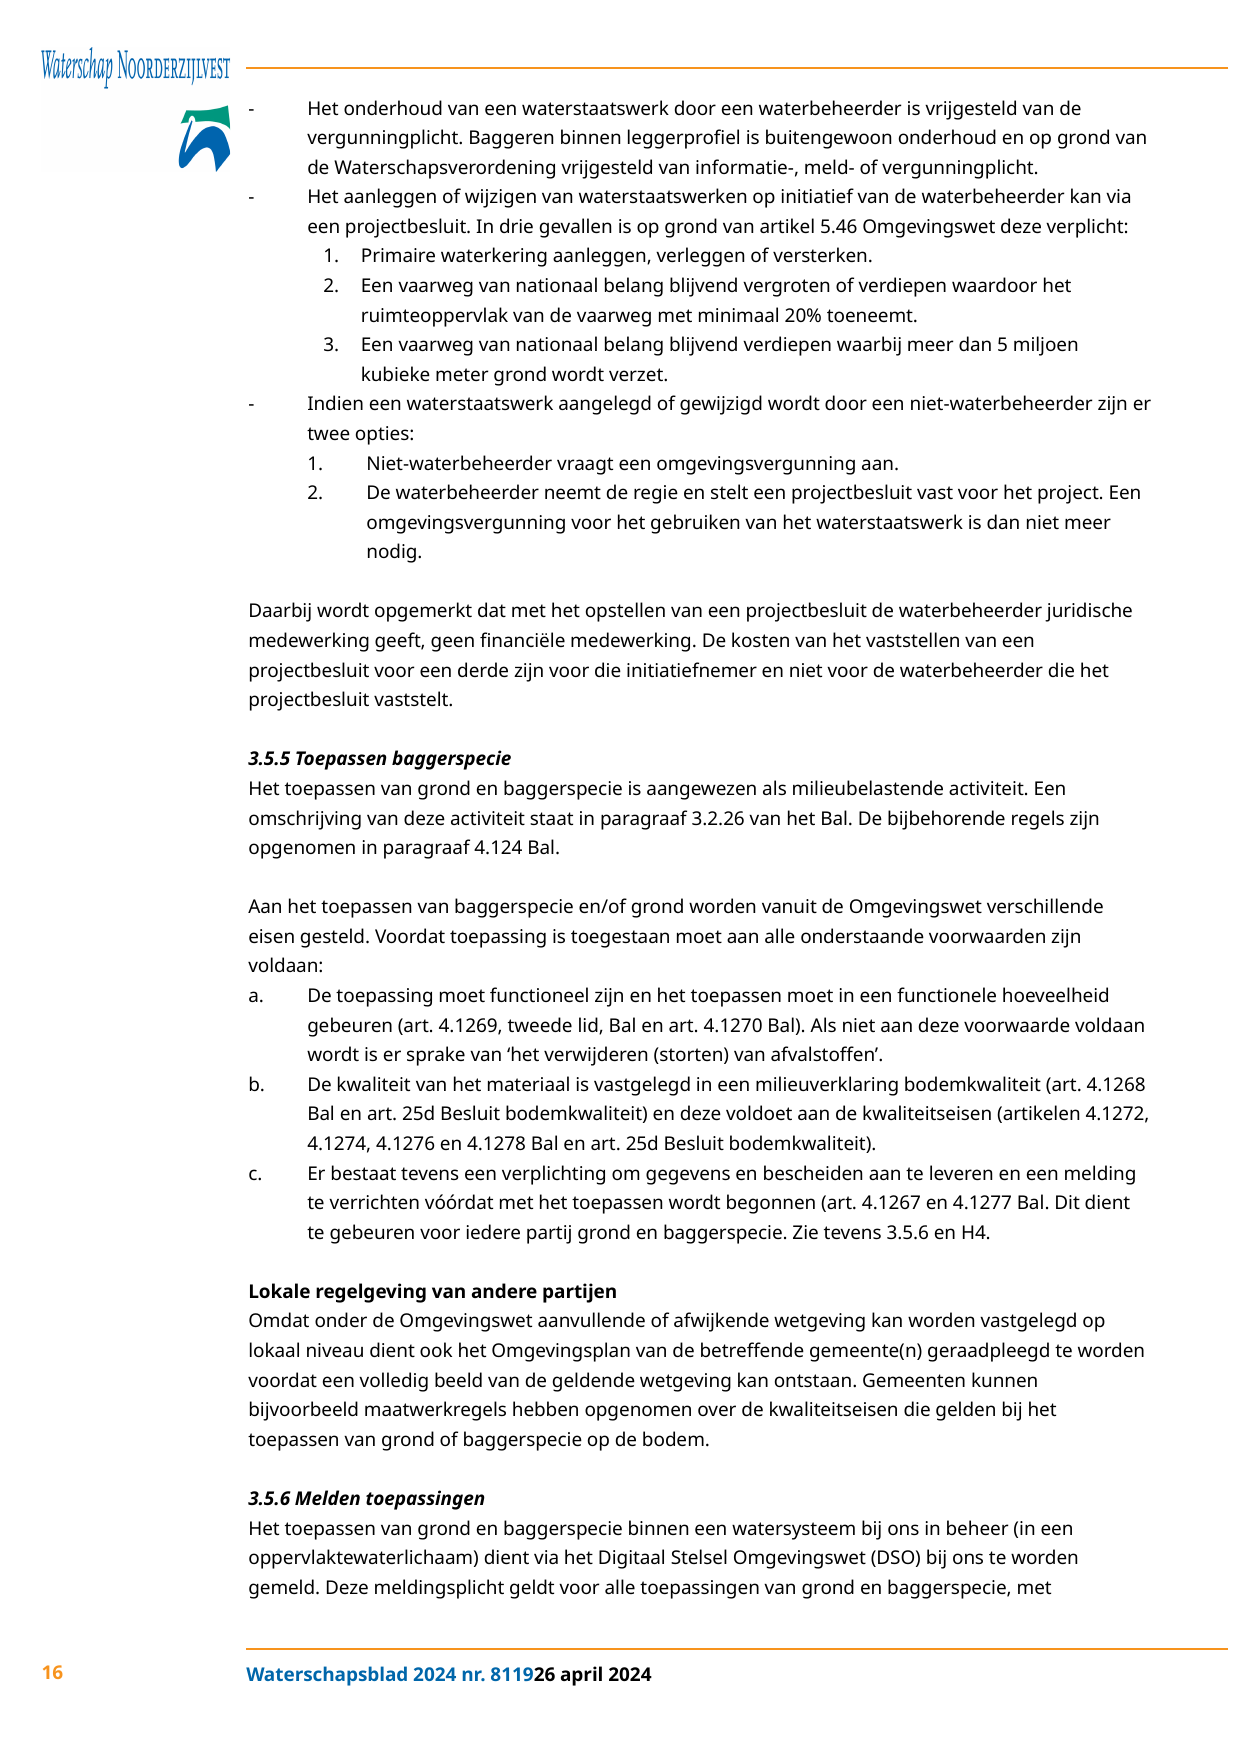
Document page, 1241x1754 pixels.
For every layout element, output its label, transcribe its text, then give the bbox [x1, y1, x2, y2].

text Het toepassen van grond en baggerspecie is aangewezen als milieubelastende activiteit. Een omschrijving van deze activiteit staat in paragraaf 3.2.26 van het Bal. De bijbehorende regels zijn opgenomen in paragraaf 4.124 Bal. [248, 775, 1152, 860]
text Lokale regelgeving van andere partijen [248, 1278, 1152, 1304]
list Indien een waterstaatswerk aangelegd of gewijzigd wordt door een niet-waterbeheerder zijn er twee opties: [248, 391, 1152, 446]
list Een vaarweg van nationaal belang blijvend verdiepen waarbij meer dan 5 miljoen kubieke meter grond wordt verzet. [323, 331, 1152, 387]
text Het toepassen van grond en baggerspecie binnen een watersysteem bij ons in beheer (in een oppervlaktewaterlichaam) dient via het Digitaal Stelsel Omgevingswet (DSO) bij ons te worden gemeld. Deze meldingsplicht geldt voor alle toepassingen van grond en baggerspecie, met [248, 1515, 1152, 1600]
list Een vaarweg van nationaal belang blijvend vergroten of verdiepen waardoor het ruimteoppervlak van de vaarweg met minimaal 20% toeneemt. [323, 272, 1152, 328]
list Primaire waterkering aanleggen, verleggen of versterken. [323, 243, 1152, 268]
list De kwaliteit van het materiaal is vastgelegd in een milieuverklaring bodemkwaliteit (art. 4.1268 Bal en art. 25d Besluit bodemkwaliteit) en deze voldoet aan de kwaliteitseisen (artikelen 4.1272, 4.1274, 4.1276 en 4.1278 Bal en art. 25d Besluit bodemkwaliteit). [248, 1071, 1152, 1156]
list Niet-waterbeheerder vraagt een omgevingsvergunning aan. [307, 450, 1152, 476]
list Het onderhoud van een waterstaatswerk door een waterbeheerder is vrijgesteld van de vergunningplicht. Baggeren binnen leggerprofiel is buitengewoon onderhoud en op grond van de Waterschapsverordening vrijgesteld van informatie-, meld- of vergunningplicht. [248, 95, 1152, 180]
text 3.5.6 Melden toepassingen [248, 1485, 1152, 1511]
text 3.5.5 Toepassen baggerspecie [248, 746, 1152, 771]
picture [41, 47, 231, 172]
list Er bestaat tevens een verplichting om gegevens en bescheiden aan te leveren en een melding te verrichten vóórdat met het toepassen wordt begonnen (art. 4.1267 en 4.1277 Bal. Dit dient te gebeuren voor iedere partij grond en baggerspecie. Zie tevens 3.5.6 en H4. [248, 1160, 1152, 1245]
text Omdat onder de Omgevingswet aanvullende of afwijkende wetgeving kan worden vastgelegd op lokaal niveau dient ook het Omgevingsplan van de betreffende gemeente(n) geraadpleegd te worden voordat een volledig beeld van de geldende wetgeving kan ontstaan. Gemeenten kunnen bijvoorbeeld maatwerkregels hebben opgenomen over de kwaliteitseisen die gelden bij het toepassen van grond of baggerspecie op de bodem. [248, 1308, 1152, 1452]
text Daarbij wordt opgemerkt dat met het opstellen van een projectbesluit de waterbeheerder juridische medewerking geeft, geen financiële medewerking. De kosten van het vaststellen van een projectbesluit voor een derde zijn voor die initiatiefnemer en niet voor de waterbeheerder die het projectbesluit vaststelt. [248, 598, 1152, 712]
list De waterbeheerder neemt de regie en stelt een projectbesluit vast voor het project. Een omgevingsvergunning voor het gebruiken van het waterstaatswerk is dan niet meer nodig. [307, 479, 1152, 564]
list De toepassing moet functioneel zijn en het toepassen moet in een functionele hoeveelheid gebeuren (art. 4.1269, tweede lid, Bal en art. 4.1270 Bal). Als niet aan deze voorwaarde voldaan wordt is er sprake van ‘het verwijderen (storten) van afvalstoffen’. [248, 982, 1152, 1067]
list Het aanleggen of wijzigen van waterstaatswerken op initiatief van de waterbeheerder kan via een projectbesluit. In drie gevallen is op grond van artikel 5.46 Omgevingswet deze verplicht: [248, 183, 1152, 239]
text Aan het toepassen van baggerspecie en/of grond worden vanuit de Omgevingswet verschillende eisen gesteld. Voordat toepassing is toegestaan moet aan alle onderstaande voorwaarden zijn voldaan: [248, 893, 1152, 978]
